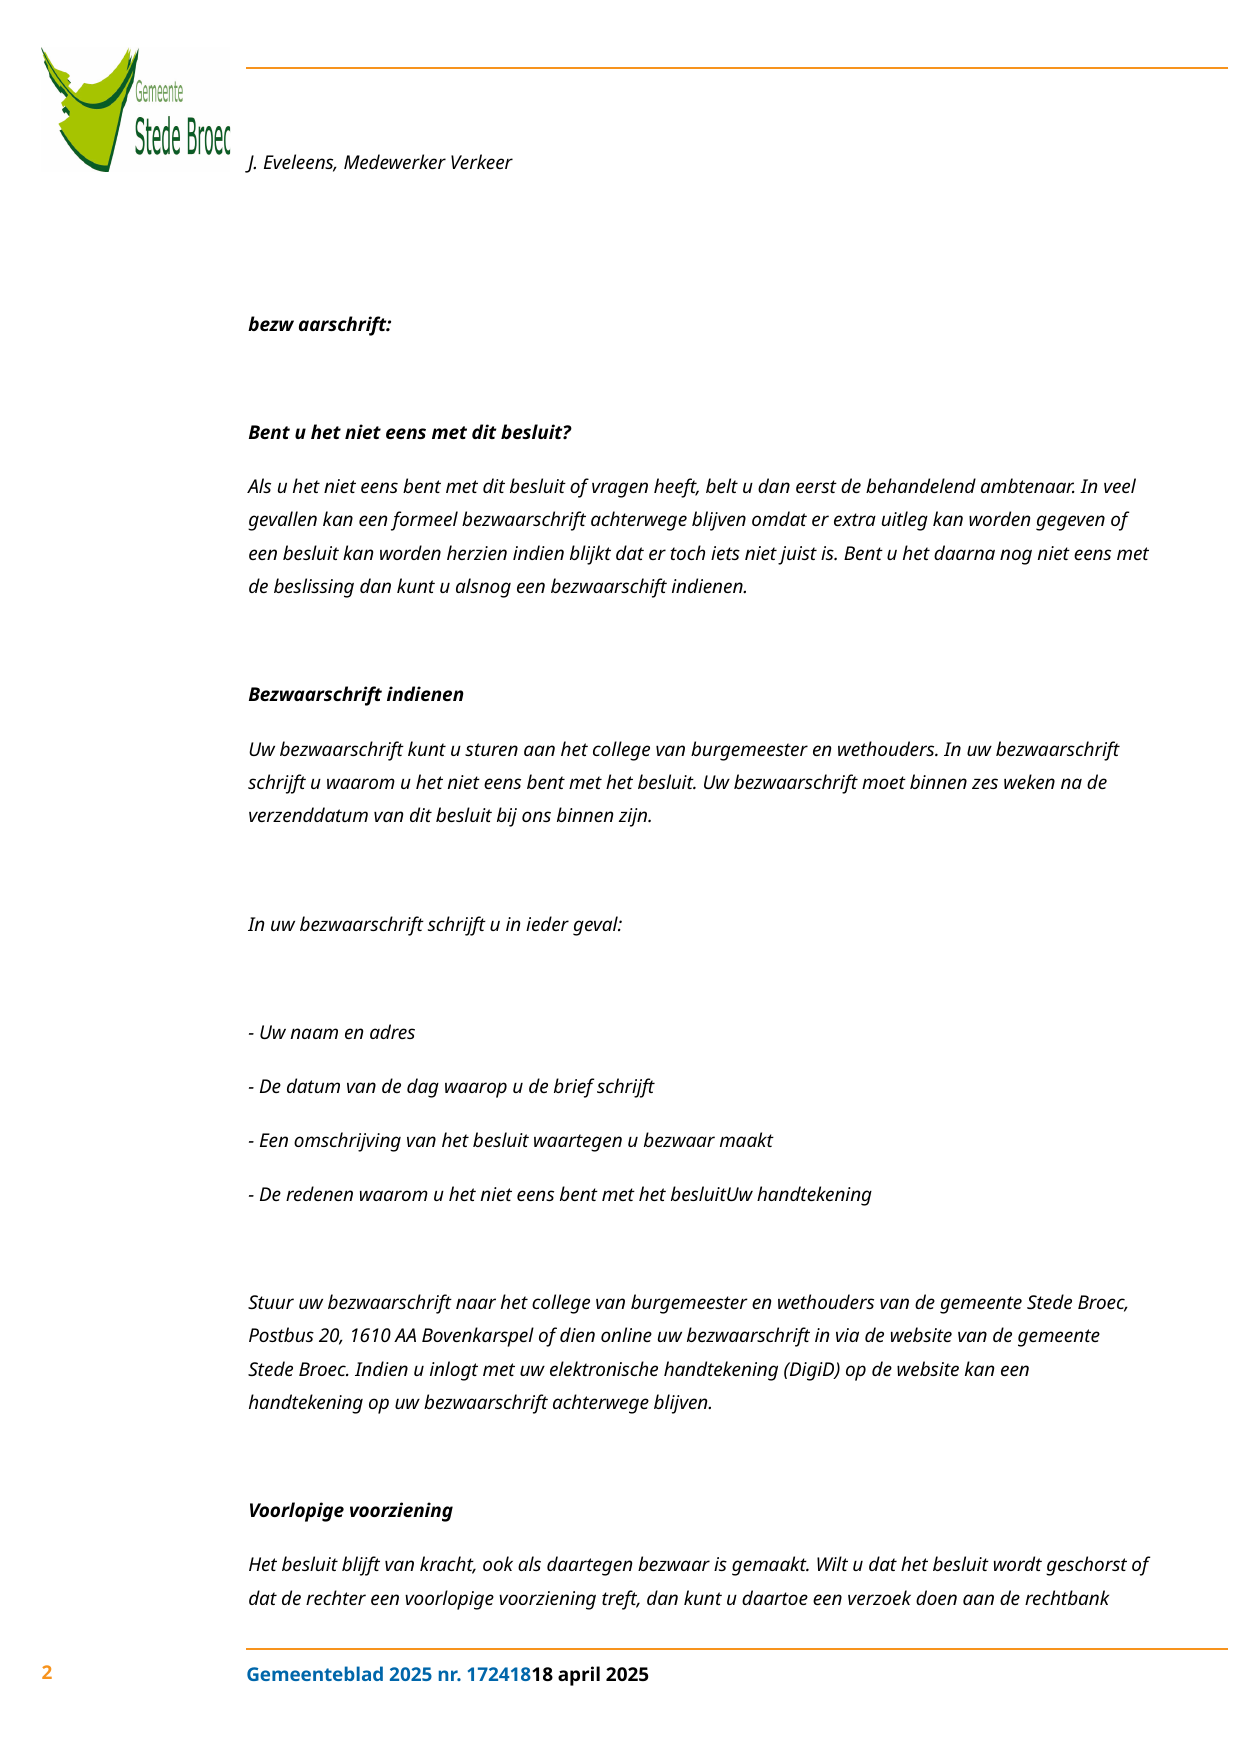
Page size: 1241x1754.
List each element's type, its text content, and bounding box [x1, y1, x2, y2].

text bezw aarschrift: [248, 311, 1152, 337]
text Het besluit blijft van kracht, ook als daartegen bezwaar is gemaakt. Wilt u dat het besluit wordt geschorst of dat de rechter een voorlopige voorziening treft, dan kunt u daartoe een verzoek doen aan de rechtbank [248, 1552, 1152, 1611]
text - Uw naam en adres [248, 1019, 1152, 1044]
text J. Eveleens, Medewerker Verkeer [248, 149, 1152, 174]
text - Een omschrijving van het besluit waartegen u bezwaar maakt [248, 1127, 1152, 1153]
text Stuur uw bezwaarschrift naar het college van burgemeester en wethouders van de gemeente Stede Broec, Postbus 20, 1610 AA Bovenkarspel of dien online uw bezwaarschrift in via de website van de gemeente Stede Broec. Indien u inlogt met uw elektronische handtekening (DigiD) op de website kan een handtekening op uw bezwaarschrift achterwege blijven. [248, 1289, 1152, 1415]
text - De datum van de dag waarop u de brief schrijft [248, 1073, 1152, 1099]
text - De redenen waarom u het niet eens bent met het besluitUw handtekening [248, 1181, 1152, 1207]
text Bezwaarschrift indienen [248, 682, 1152, 707]
text Voorlopige voorziening [248, 1498, 1152, 1523]
text Als u het niet eens bent met dit besluit of vragen heeft, belt u dan eerst de behandelend ambtenaar. In veel gevallen kan een formeel bezwaarschrift achterwege blijven omdat er extra uitleg kan worden gegeven of een besluit kan worden herzien indien blijkt dat er toch iets niet juist is. Bent u het daarna nog niet eens met de beslissing dan kunt u alsnog een bezwaarschift indienen. [248, 473, 1152, 599]
text Bent u het niet eens met dit besluit? [248, 419, 1152, 445]
text In uw bezwaarschrift schrijft u in ieder geval: [248, 911, 1152, 936]
picture [41, 47, 231, 172]
text Uw bezwaarschrift kunt u sturen aan het college van burgemeester en wethouders. In uw bezwaarschrift schrijft u waarom u het niet eens bent met het besluit. Uw bezwaarschrift moet binnen zes weken na de verzenddatum van dit besluit bij ons binnen zijn. [248, 736, 1152, 828]
